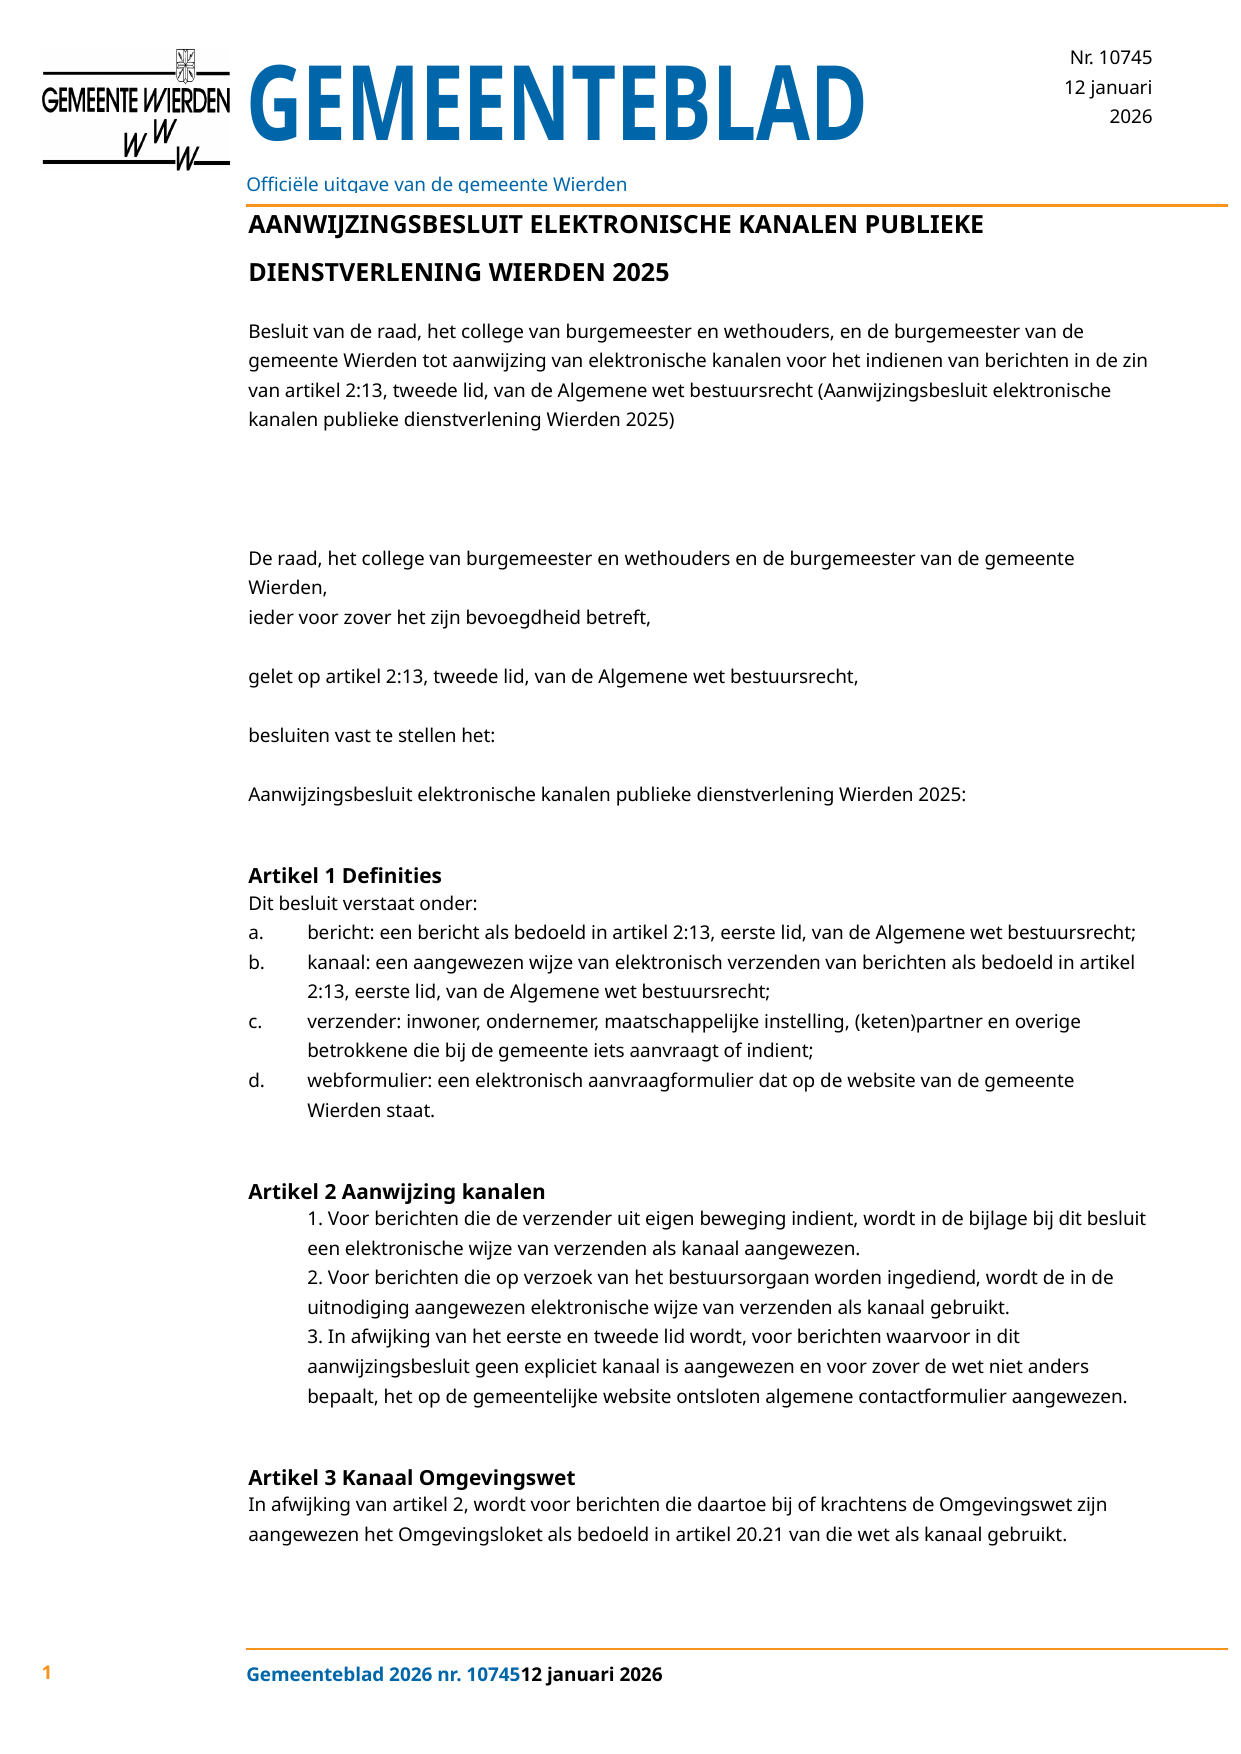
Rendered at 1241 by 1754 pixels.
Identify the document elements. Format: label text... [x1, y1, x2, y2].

text In afwijking van artikel 2, wordt voor berichten die daartoe bij of krachtens de Omgevingswet zijn aangewezen het Omgevingsloket als bedoeld in artikel 20.21 van die wet als kanaal gebruikt. [248, 1491, 1152, 1547]
picture [41, 47, 231, 172]
text Artikel 3 Kanaal Omgevingswet [248, 1463, 1152, 1491]
text De raad, het college van burgemeester en wethouders en de burgemeester van de gemeente Wierden, [248, 545, 1152, 600]
list verzender: inwoner, ondernemer, maatschappelijke instelling, (keten)partner en overige betrokkene die bij de gemeente iets aanvraagt of indient; [248, 1008, 1152, 1063]
text Artikel 1 Definities [248, 861, 1152, 890]
list bericht: een bericht als bedoeld in artikel 2:13, eerste lid, van de Algemene wet bestuursrecht; [248, 919, 1152, 945]
list 3. In afwijking van het eerste en tweede lid wordt, voor berichten waarvoor in dit aanwijzingsbesluit geen expliciet kanaal is aangewezen en voor zover de wet niet anders bepaalt, het op de gemeentelijke website ontsloten algemene contactformulier aangewezen. [248, 1324, 1152, 1408]
text Artikel 2 Aanwijzing kanalen [248, 1177, 1152, 1205]
text Besluit van de raad, het college van burgemeester en wethouders, en de burgemeester van de gemeente Wierden tot aanwijzing van elektronische kanalen voor het indienen van berichten in de zin van artikel 2:13, tweede lid, van de Algemene wet bestuursrecht (Aanwijzingsbesluit elektronische kanalen publieke dienstverlening Wierden 2025) [248, 318, 1152, 432]
text AANWIJZINGSBESLUIT ELEKTRONISCHE KANALEN PUBLIEKE DIENSTVERLENING WIERDEN 2025 [248, 207, 1152, 288]
list webformulier: een elektronisch aanvraagformulier dat op de website van de gemeente Wierden staat. [248, 1067, 1152, 1123]
list 2. Voor berichten die op verzoek van het bestuursorgaan worden ingediend, wordt de in de uitnodiging aangewezen elektronische wijze van verzenden als kanaal gebruikt. [248, 1264, 1152, 1320]
text besluiten vast te stellen het: [248, 722, 1152, 748]
text Aanwijzingsbesluit elektronische kanalen publieke dienstverlening Wierden 2025: [248, 781, 1152, 807]
list 1. Voor berichten die de verzender uit eigen beweging indient, wordt in de bijlage bij dit besluit een elektronische wijze van verzenden als kanaal aangewezen. [248, 1205, 1152, 1261]
text ieder voor zover het zijn bevoegdheid betreft, [248, 604, 1152, 629]
text gelet op artikel 2:13, tweede lid, van de Algemene wet bestuursrecht, [248, 663, 1152, 689]
text Dit besluit verstaat onder: [248, 890, 1152, 916]
list kanaal: een aangewezen wijze van elektronisch verzenden van berichten als bedoeld in artikel 2:13, eerste lid, van de Algemene wet bestuursrecht; [248, 949, 1152, 1004]
